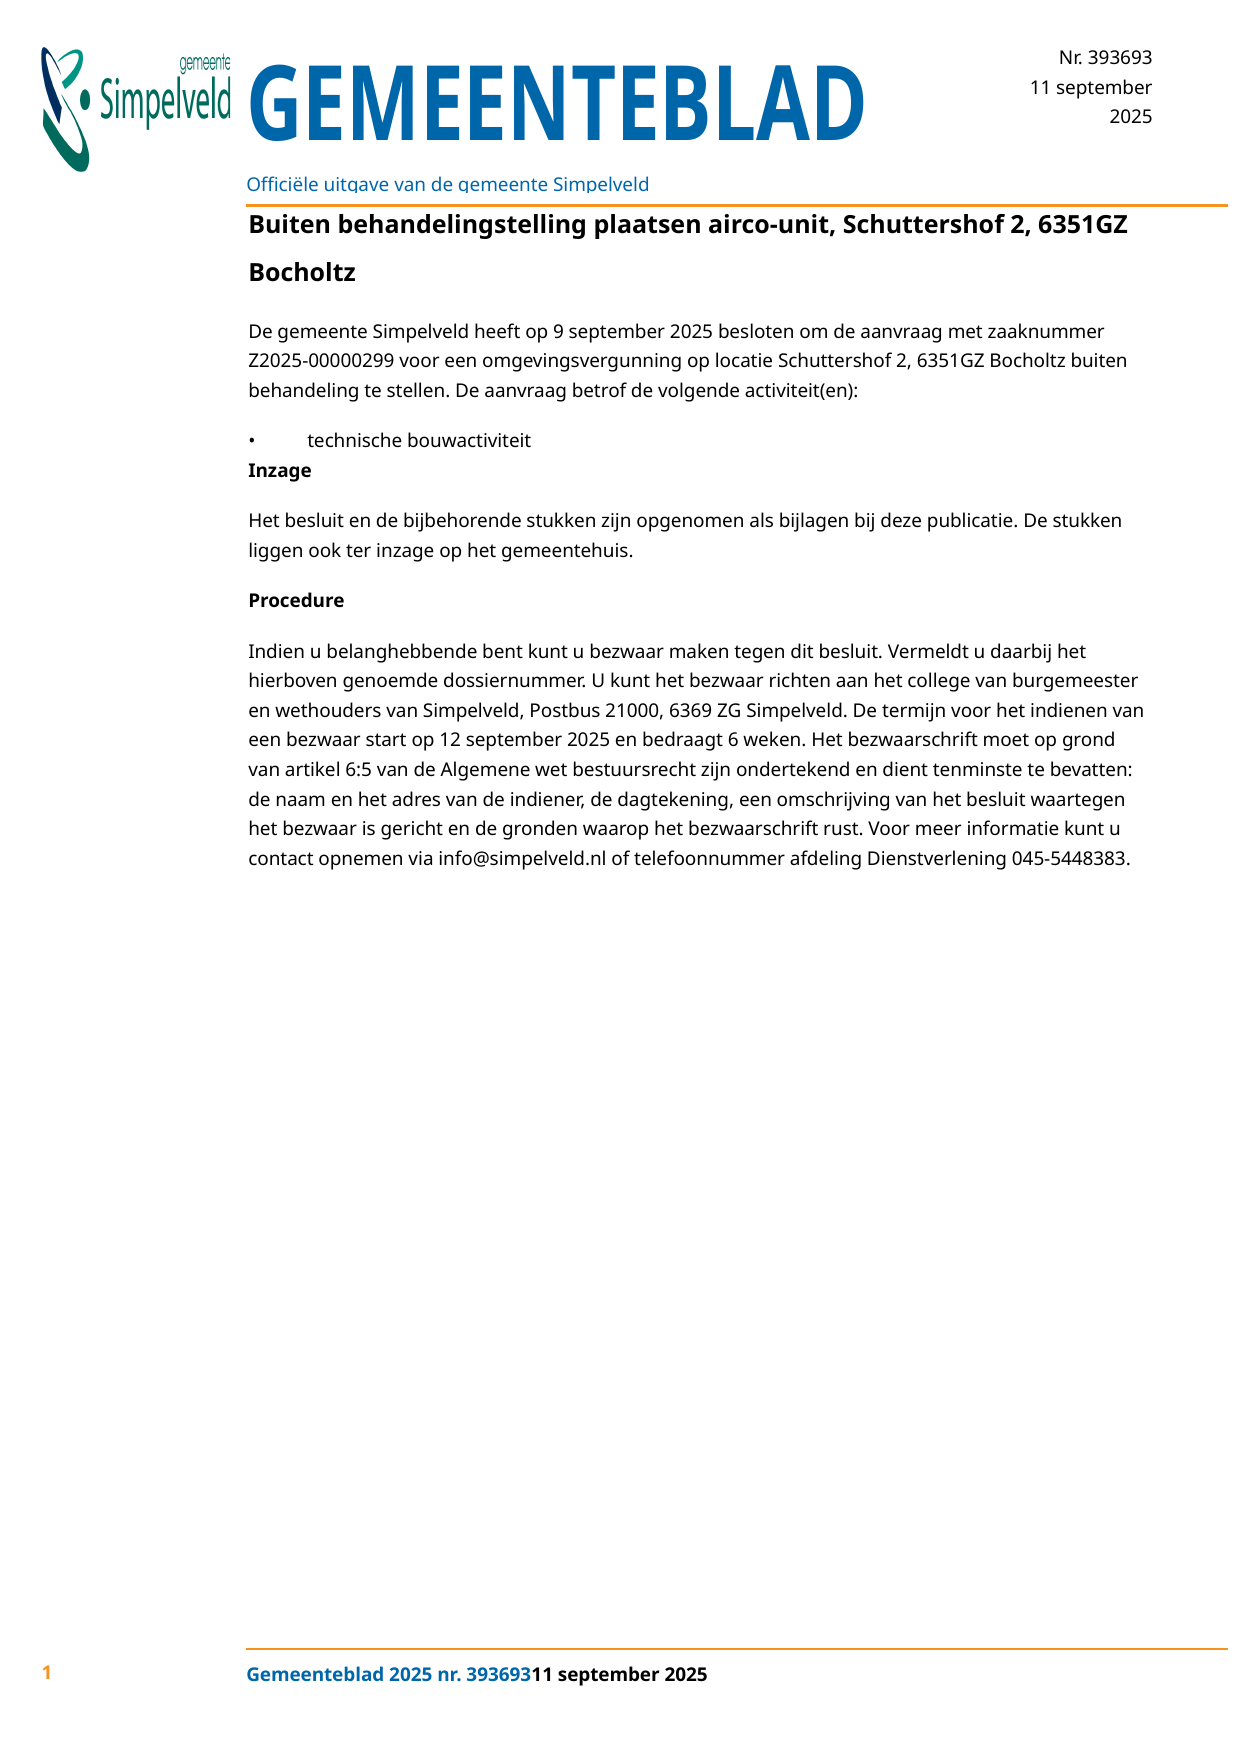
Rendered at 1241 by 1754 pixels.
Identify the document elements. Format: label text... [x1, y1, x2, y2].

text Procedure [248, 587, 1152, 613]
text Het besluit en de bijbehorende stukken zijn opgenomen als bijlagen bij deze publicatie. De stukken liggen ook ter inzage op het gemeentehuis. [248, 507, 1152, 563]
text Buiten behandelingstelling plaatsen airco-unit, Schuttershof 2, 6351GZ Bocholtz [248, 207, 1152, 288]
picture [41, 47, 231, 172]
list technische bouwactiviteit [248, 427, 1152, 453]
text De gemeente Simpelveld heeft op 9 september 2025 besloten om de aanvraag met zaaknummer Z2025-00000299 voor een omgevingsvergunning op locatie Schuttershof 2, 6351GZ Bocholtz buiten behandeling te stellen. De aanvraag betrof de volgende activiteit(en): [248, 318, 1152, 403]
text Inzage [248, 457, 1152, 483]
text Indien u belanghebbende bent kunt u bezwaar maken tegen dit besluit. Vermeldt u daarbij het hierboven genoemde dossiernummer. U kunt het bezwaar richten aan het college van burgemeester en wethouders van Simpelveld, Postbus 21000, 6369 ZG Simpelveld. De termijn voor het indienen van een bezwaar start op 12 september 2025 en bedraagt 6 weken. Het bezwaarschrift moet op grond van artikel 6:5 van de Algemene wet bestuursrecht zijn ondertekend en dient tenminste te bevatten: de naam en het adres van de indiener, de dagtekening, een omschrijving van het besluit waartegen het bezwaar is gericht en de gronden waarop het bezwaarschrift rust. Voor meer informatie kunt u contact opnemen via info@simpelveld.nl of telefoonnummer afdeling Dienstverlening 045-5448383. [248, 638, 1152, 871]
